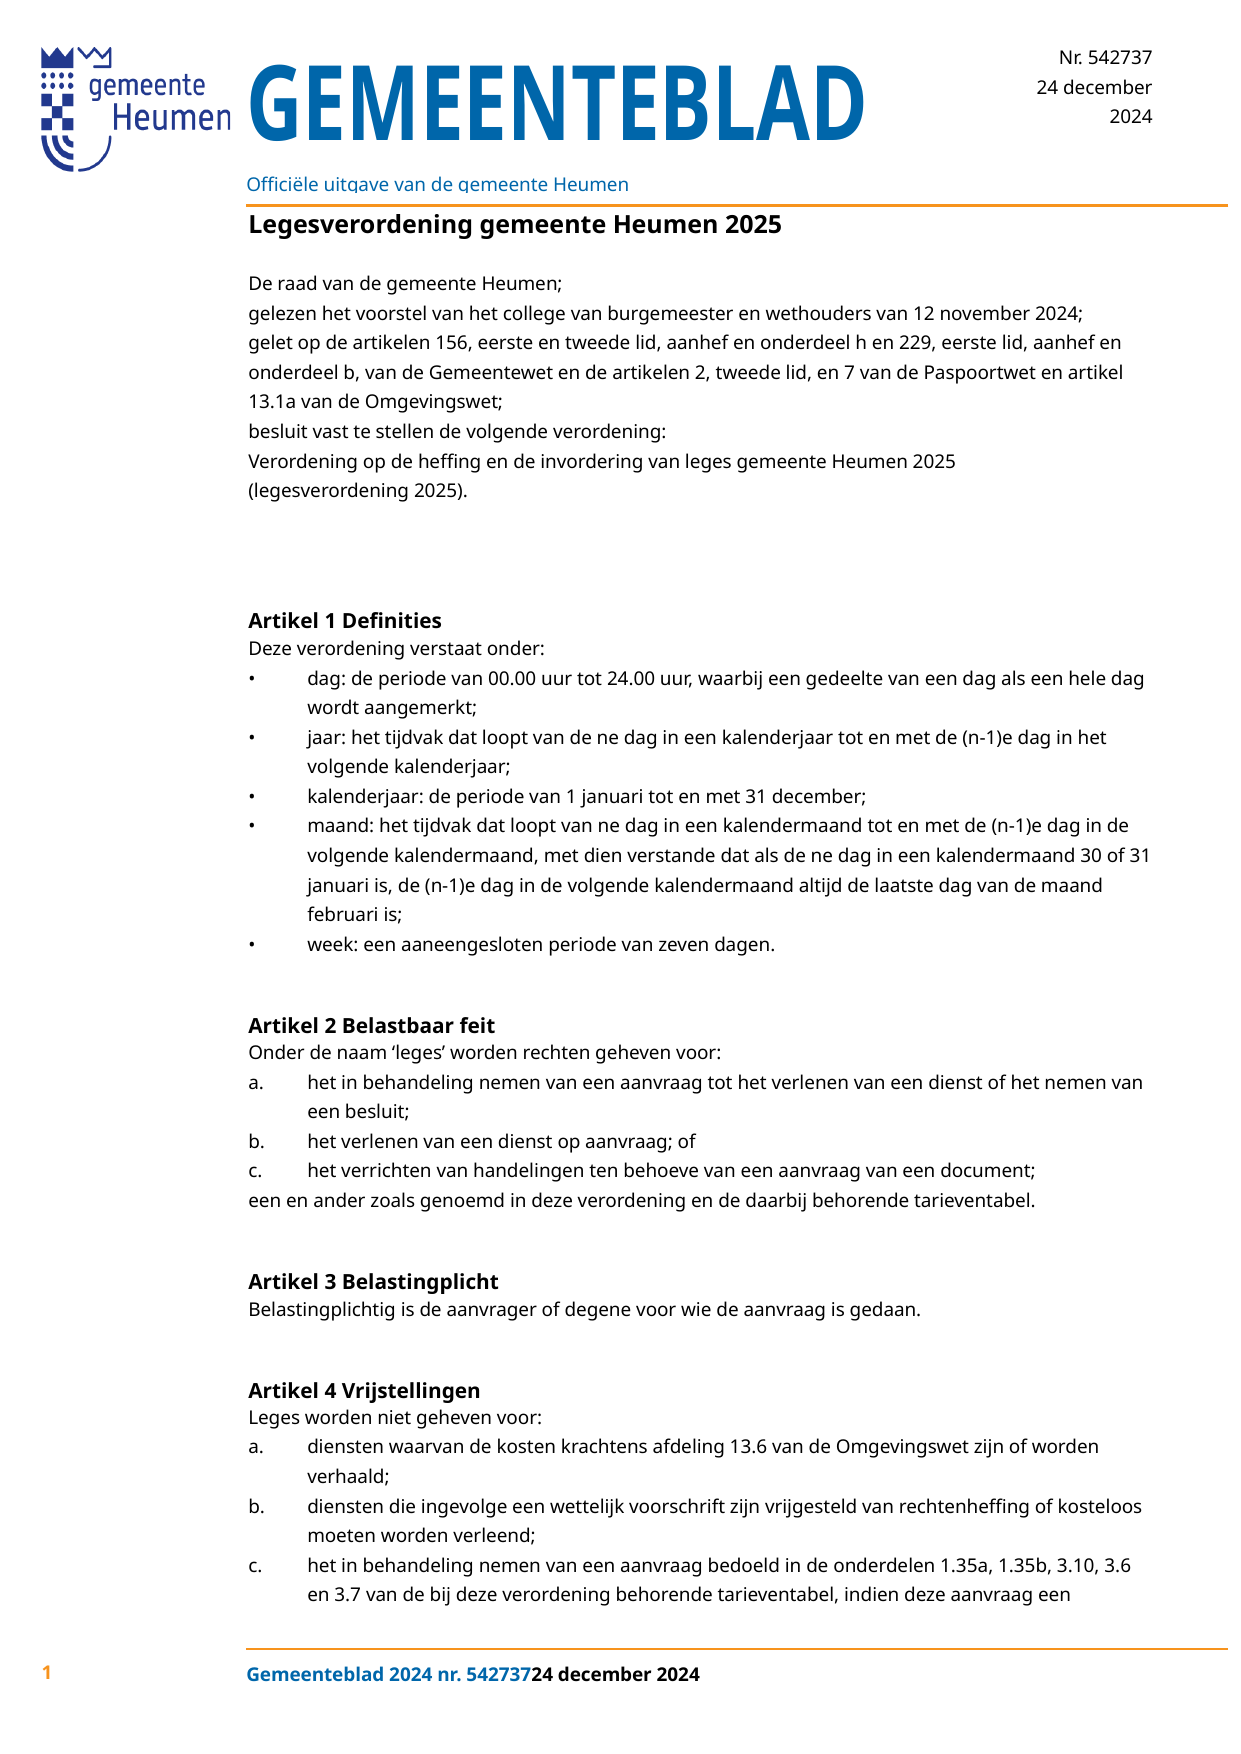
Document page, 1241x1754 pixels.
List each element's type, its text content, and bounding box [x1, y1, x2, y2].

picture [41, 47, 231, 172]
list jaar: het tijdvak dat loopt van de ne dag in een kalenderjaar tot en met de (n-1)e dag in het volgende kalenderjaar; [248, 724, 1152, 779]
text Leges worden niet geheven voor: [248, 1404, 1152, 1430]
list kalenderjaar: de periode van 1 januari tot en met 31 december; [248, 783, 1152, 809]
list het in behandeling nemen van een aanvraag bedoeld in de onderdelen 1.35a, 1.35b, 3.10, 3.6 en 3.7 van de bij deze verordening behorende tarieventabel, indien deze aanvraag een [248, 1552, 1152, 1607]
text Verordening op de heffing en de invordering van leges gemeente Heumen 2025 [248, 448, 1152, 473]
text onderdeel b, van de Gemeentewet en de artikelen 2, tweede lid, en 7 van de Paspoortwet en artikel 13.1a van de Omgevingswet; [248, 359, 1152, 414]
text Artikel 2 Belastbaar feit [248, 1011, 1152, 1039]
list diensten die ingevolge een wettelijk voorschrift zijn vrijgesteld van rechtenheffing of kosteloos moeten worden verleend; [248, 1493, 1152, 1548]
list het verlenen van een dienst op aanvraag; of [248, 1128, 1152, 1154]
list het verrichten van handelingen ten behoeve van een aanvraag van een document; [248, 1158, 1152, 1183]
list het in behandeling nemen van een aanvraag tot het verlenen van een dienst of het nemen van een besluit; [248, 1069, 1152, 1124]
text gelet op de artikelen 156, eerste en tweede lid, aanhef en onderdeel h en 229, eerste lid, aanhef en [248, 329, 1152, 355]
text Artikel 1 Definities [248, 607, 1152, 635]
text Artikel 4 Vrijstellingen [248, 1376, 1152, 1404]
list week: een aaneengesloten periode van zeven dagen. [248, 931, 1152, 957]
list maand: het tijdvak dat loopt van ne dag in een kalendermaand tot en met de (n-1)e dag in de volgende kalendermaand, met dien verstande dat als de ne dag in een kalendermaand 30 of 31 januari is, de (n-1)e dag in de volgende kalendermaand altijd de laatste dag van de maand februari is; [248, 813, 1152, 927]
text De raad van de gemeente Heumen; [248, 270, 1152, 296]
text Deze verordening verstaat onder: [248, 635, 1152, 661]
text een en ander zoals genoemd in deze verordening en de daarbij behorende tarieventabel. [248, 1187, 1152, 1213]
text gelezen het voorstel van het college van burgemeester en wethouders van 12 november 2024; [248, 300, 1152, 326]
text Belastingplichtig is de aanvrager of degene voor wie de aanvraag is gedaan. [248, 1296, 1152, 1321]
text besluit vast te stellen de volgende verordening: [248, 418, 1152, 444]
list diensten waarvan de kosten krachtens afdeling 13.6 van de Omgevingswet zijn of worden verhaald; [248, 1434, 1152, 1489]
text (legesverordening 2025). [248, 477, 1152, 503]
text Legesverordening gemeente Heumen 2025 [248, 207, 1152, 241]
text Onder de naam ‘leges’ worden rechten geheven voor: [248, 1039, 1152, 1065]
text Artikel 3 Belastingplicht [248, 1267, 1152, 1296]
list dag: de periode van 00.00 uur tot 24.00 uur, waarbij een gedeelte van een dag als een hele dag wordt aangemerkt; [248, 665, 1152, 720]
